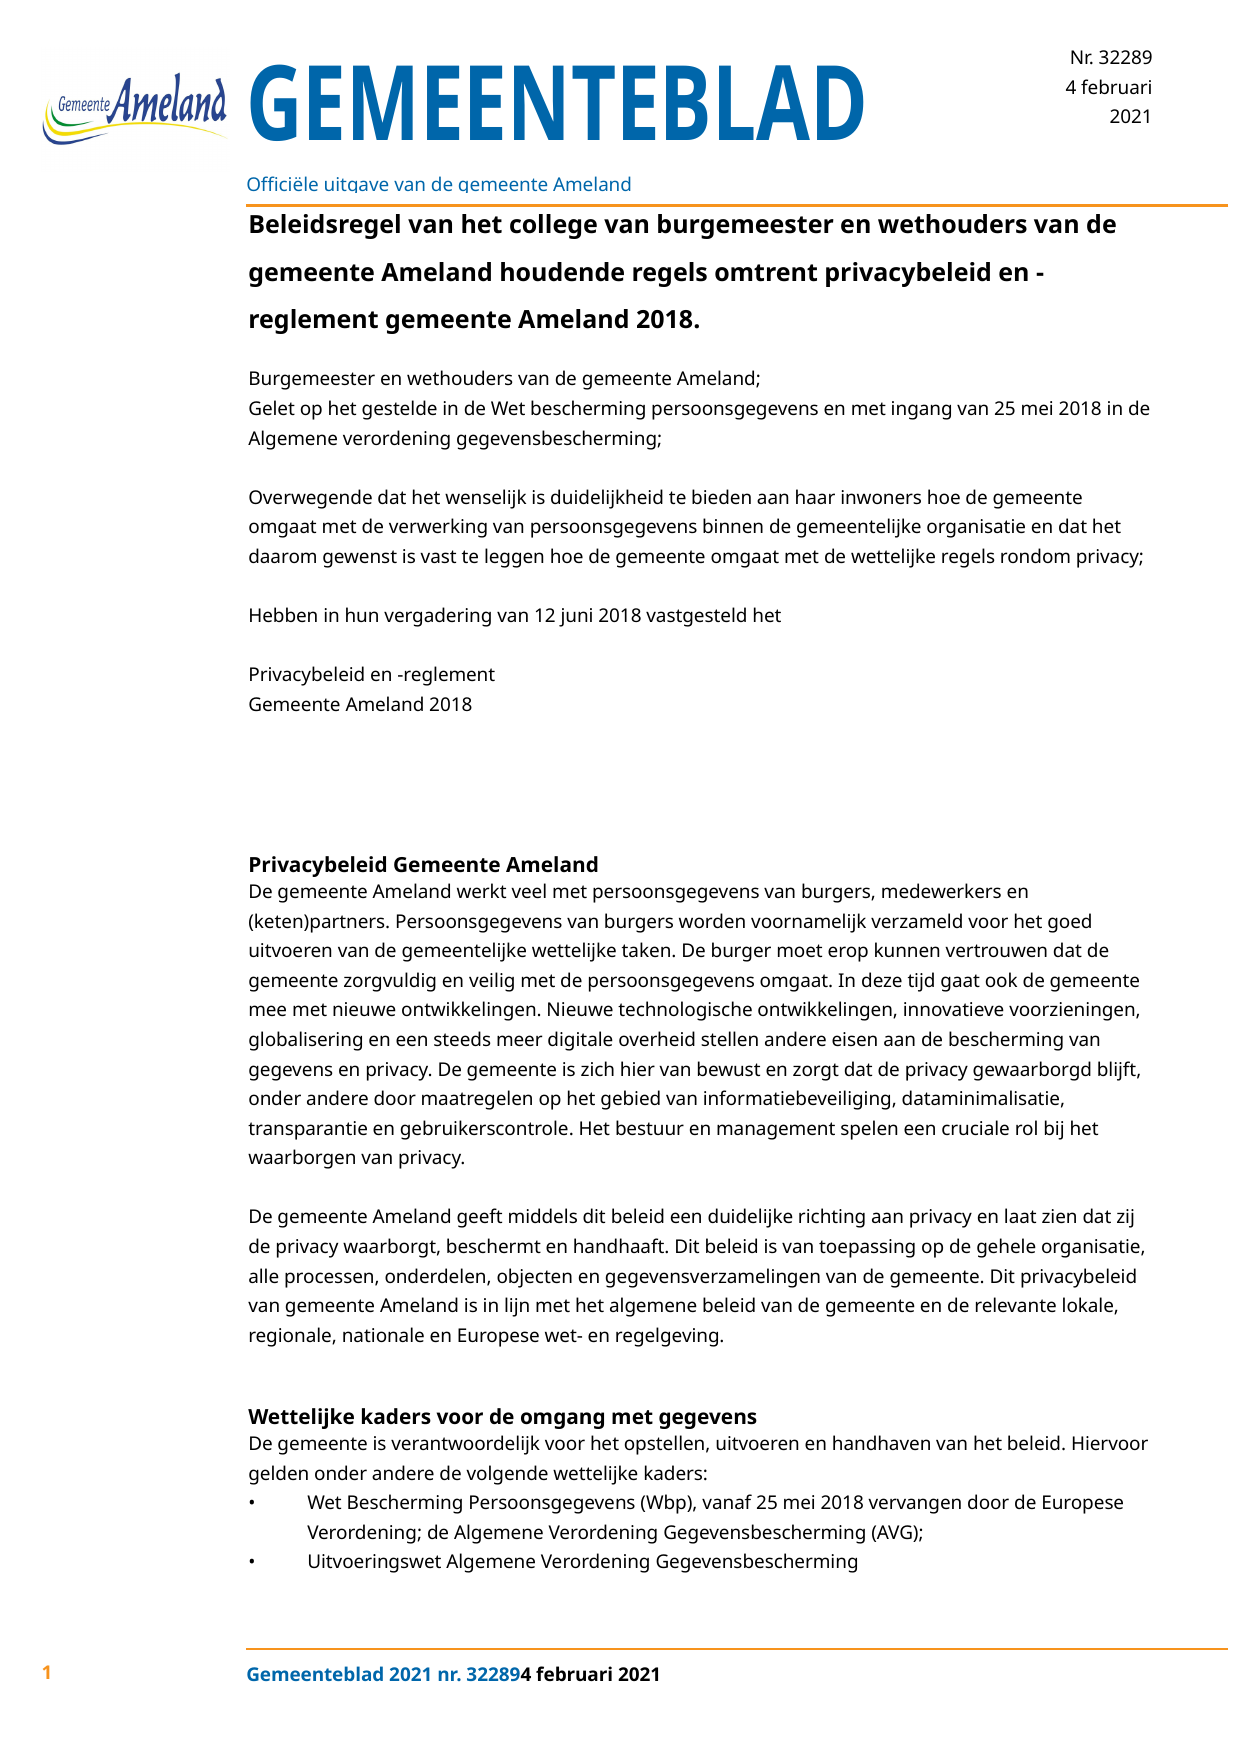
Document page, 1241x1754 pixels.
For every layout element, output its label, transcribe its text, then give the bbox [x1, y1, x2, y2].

list Wet Bescherming Persoonsgegevens (Wbp), vanaf 25 mei 2018 vervangen door de Europese Verordening; de Algemene Verordening Gegevensbescherming (AVG); [248, 1489, 1152, 1545]
text De gemeente is verantwoordelijk voor het opstellen, uitvoeren en handhaven van het beleid. Hiervoor gelden onder andere de volgende wettelijke kaders: [248, 1430, 1152, 1486]
text Privacybeleid Gemeente Ameland [248, 850, 1152, 878]
text Hebben in hun vergadering van 12 juni 2018 vastgesteld het [248, 602, 1152, 628]
text De gemeente Ameland werkt veel met persoonsgegevens van burgers, medewerkers en (keten)partners. Persoonsgegevens van burgers worden voornamelijk verzameld voor het goed uitvoeren van de gemeentelijke wettelijke taken. De burger moet erop kunnen vertrouwen dat de gemeente zorgvuldig en veilig met de persoonsgegevens omgaat. In deze tijd gaat ook de gemeente mee met nieuwe ontwikkelingen. Nieuwe technologische ontwikkelingen, innovatieve voorzieningen, globalisering en een steeds meer digitale overheid stellen andere eisen aan de bescherming van gegevens en privacy. De gemeente is zich hier van bewust en zorgt dat de privacy gewaarborgd blijft, onder andere door maatregelen op het gebied van informatiebeveiliging, dataminimalisatie, transparantie en gebruikerscontrole. Het bestuur en management spelen een cruciale rol bij het waarborgen van privacy. [248, 878, 1152, 1170]
list Uitvoeringswet Algemene Verordening Gegevensbescherming [248, 1549, 1152, 1574]
text Gemeente Ameland 2018 [248, 691, 1152, 717]
picture [41, 47, 231, 172]
text Wettelijke kaders voor de omgang met gegevens [248, 1402, 1152, 1430]
text Privacybeleid en -reglement [248, 661, 1152, 687]
text Overwegende dat het wenselijk is duidelijkheid te bieden aan haar inwoners hoe de gemeente omgaat met de verwerking van persoonsgegevens binnen de gemeentelijke organisatie en dat het daarom gewenst is vast te leggen hoe de gemeente omgaat met de wettelijke regels rondom privacy; [248, 484, 1152, 569]
text Beleidsregel van het college van burgemeester en wethouders van de gemeente Ameland houdende regels omtrent privacybeleid en -reglement gemeente Ameland 2018. [248, 207, 1152, 336]
text Gelet op het gestelde in de Wet bescherming persoonsgegevens en met ingang van 25 mei 2018 in de Algemene verordening gegevensbescherming; [248, 395, 1152, 450]
text De gemeente Ameland geeft middels dit beleid een duidelijke richting aan privacy en laat zien dat zij de privacy waarborgt, beschermt en handhaaft. Dit beleid is van toepassing op de gehele organisatie, alle processen, onderdelen, objecten en gegevensverzamelingen van de gemeente. Dit privacybeleid van gemeente Ameland is in lijn met het algemene beleid van de gemeente en de relevante lokale, regionale, nationale en Europese wet- en regelgeving. [248, 1204, 1152, 1348]
text Burgemeester en wethouders van de gemeente Ameland; [248, 366, 1152, 391]
